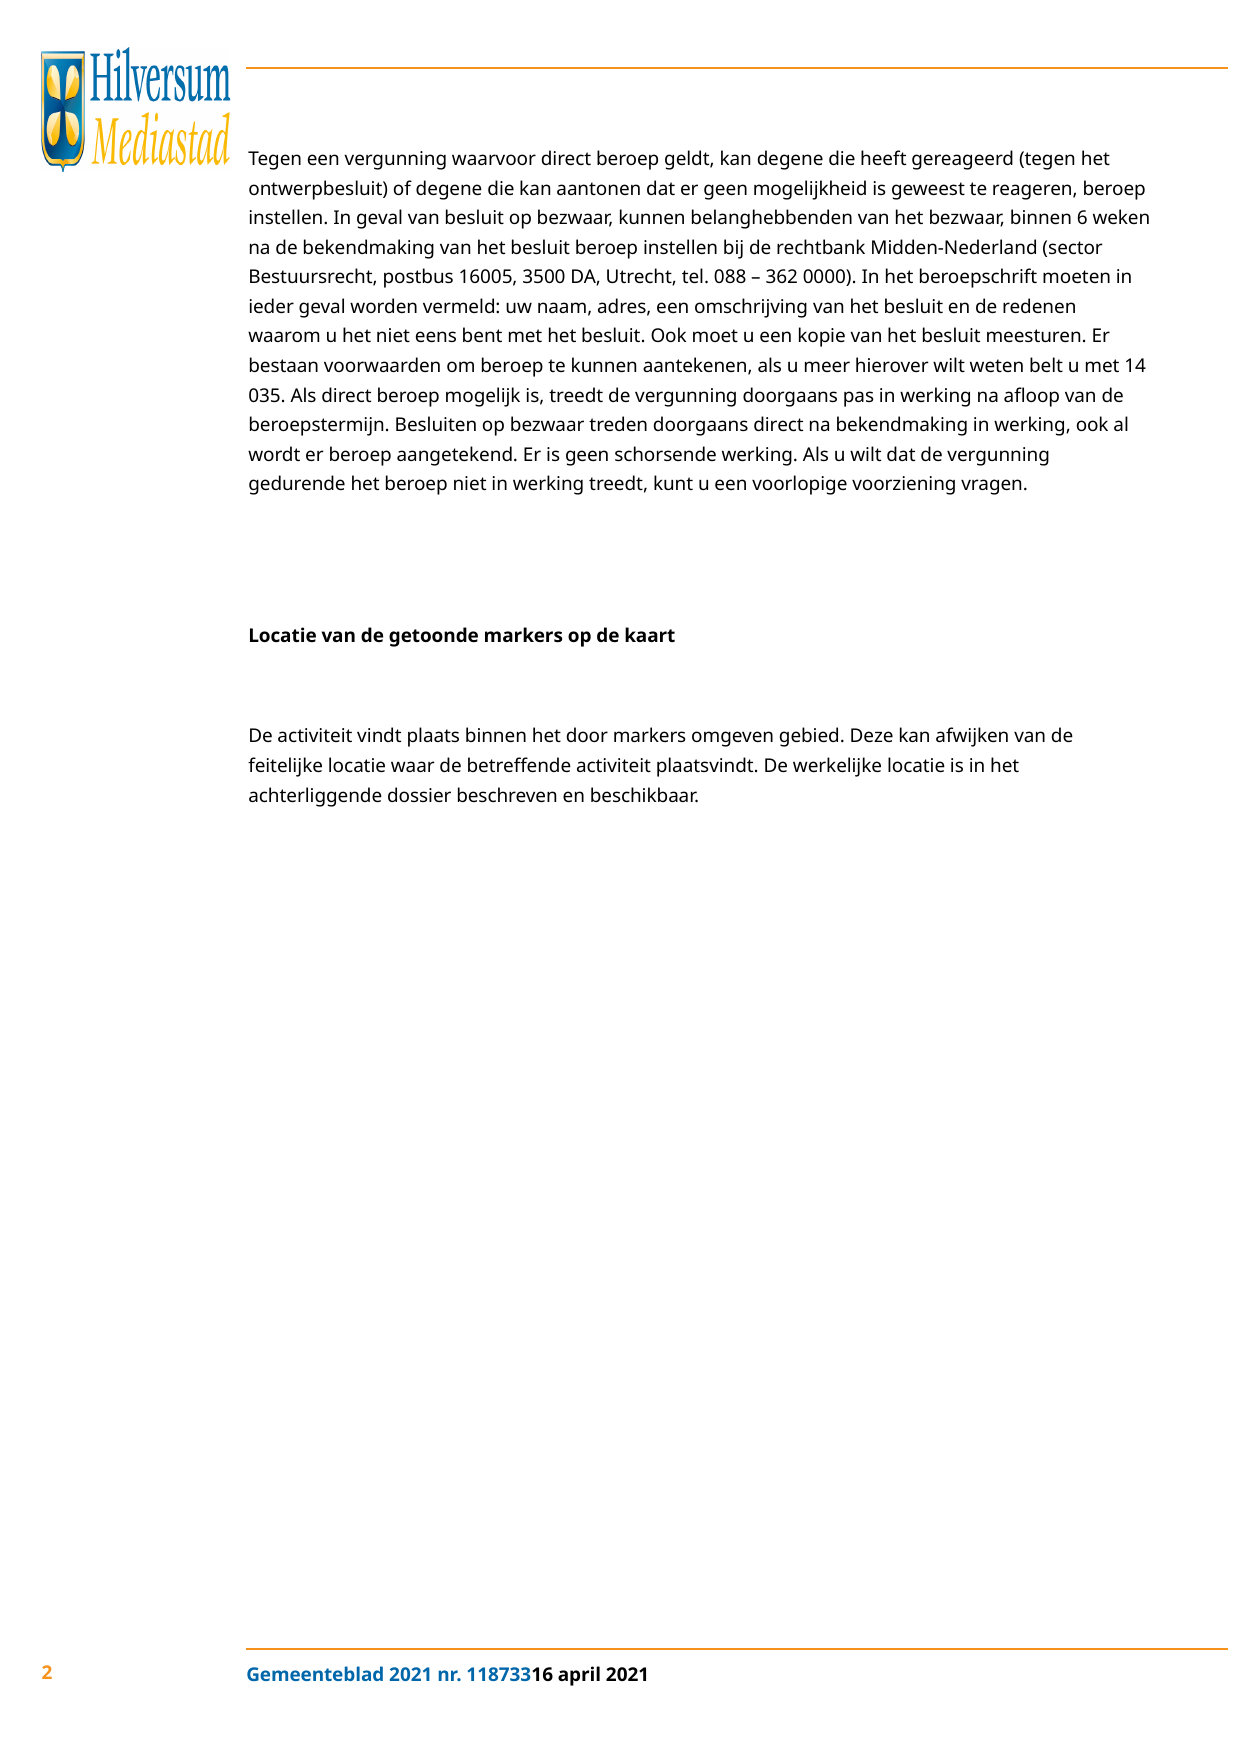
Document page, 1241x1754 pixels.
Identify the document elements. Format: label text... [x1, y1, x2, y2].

text Tegen een vergunning waarvoor direct beroep geldt, kan degene die heeft gereageerd (tegen het ontwerpbesluit) of degene die kan aantonen dat er geen mogelijkheid is geweest te reageren, beroep instellen. In geval van besluit op bezwaar, kunnen belanghebbenden van het bezwaar, binnen 6 weken na de bekendmaking van het besluit beroep instellen bij de rechtbank Midden-Nederland (sector Bestuursrecht, postbus 16005, 3500 DA, Utrecht, tel. 088 – 362 0000). In het beroepschrift moeten in ieder geval worden vermeld: uw naam, adres, een omschrijving van het besluit en de redenen waarom u het niet eens bent met het besluit. Ook moet u een kopie van het besluit meesturen. Er bestaan voorwaarden om beroep te kunnen aantekenen, als u meer hierover wilt weten belt u met 14 035. Als direct beroep mogelijk is, treedt de vergunning doorgaans pas in werking na afloop van de beroepstermijn. Besluiten op bezwaar treden doorgaans direct na bekendmaking in werking, ook al wordt er beroep aangetekend. Er is geen schorsende werking. Als u wilt dat de vergunning gedurende het beroep niet in werking treedt, kunt u een voorlopige voorziening vragen. [248, 145, 1152, 496]
text De activiteit vindt plaats binnen het door markers omgeven gebied. Deze kan afwijken van de feitelijke locatie waar de betreffende activiteit plaatsvindt. De werkelijke locatie is in het achterliggende dossier beschreven en beschikbaar. [248, 723, 1152, 808]
text Locatie van de getoonde markers op de kaart [248, 622, 1152, 648]
picture [41, 47, 231, 172]
